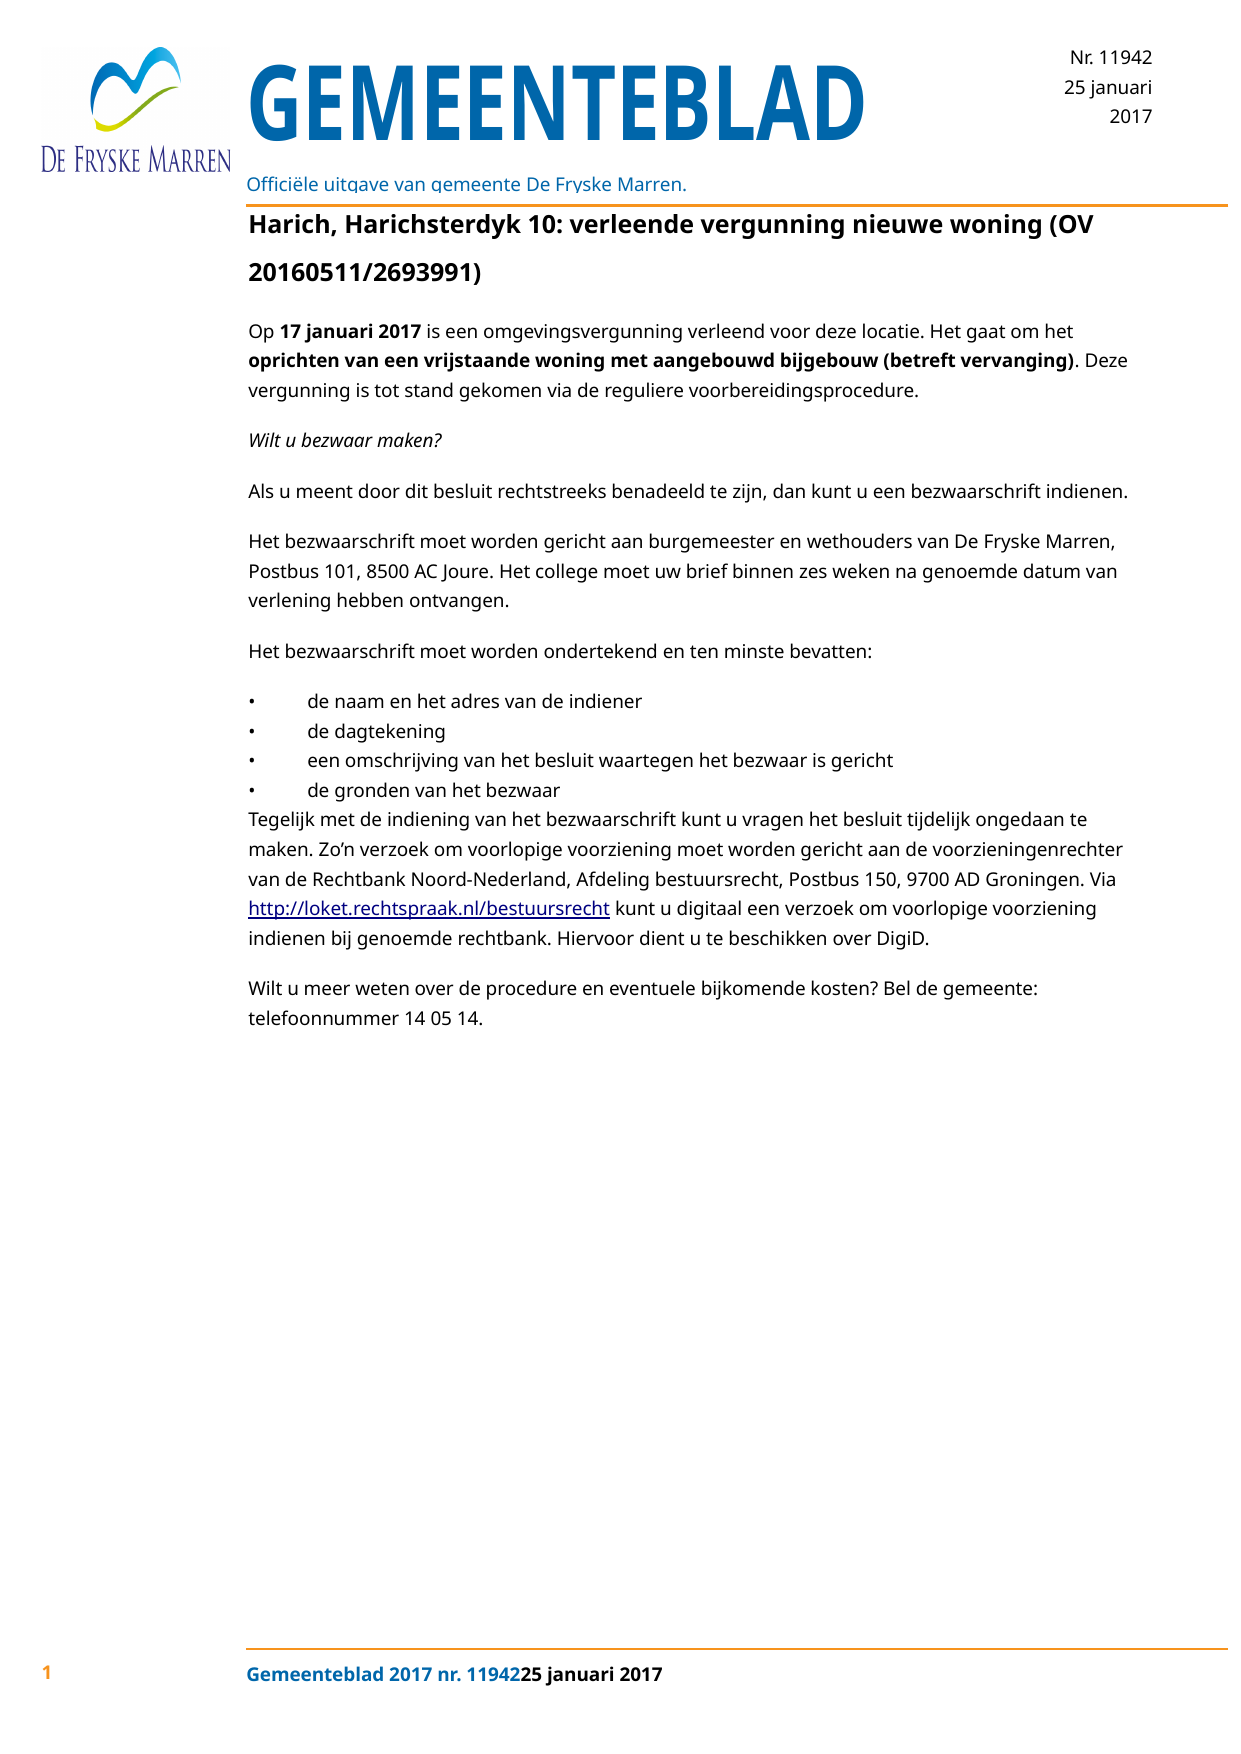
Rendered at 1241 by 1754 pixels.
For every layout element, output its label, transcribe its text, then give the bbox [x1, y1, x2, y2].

text Op 17 januari 2017 is een omgevingsvergunning verleend voor deze locatie. Het gaat om het oprichten van een vrijstaande woning met aangebouwd bijgebouw (betreft vervanging). Deze vergunning is tot stand gekomen via de reguliere voorbereidingsprocedure. [248, 318, 1152, 403]
list een omschrijving van het besluit waartegen het bezwaar is gericht [248, 747, 1152, 773]
text Harich, Harichsterdyk 10: verleende vergunning nieuwe woning (OV 20160511/2693991) [248, 207, 1152, 288]
text Het bezwaarschrift moet worden gericht aan burgemeester en wethouders van De Fryske Marren, Postbus 101, 8500 AC Joure. Het college moet uw brief binnen zes weken na genoemde datum van verlening hebben ontvangen. [248, 528, 1152, 613]
list de dagtekening [248, 718, 1152, 744]
text Tegelijk met de indiening van het bezwaarschrift kunt u vragen het besluit tijdelijk ongedaan te maken. Zo’n verzoek om voorlopige voorziening moet worden gericht aan de voorzieningenrechter van de Rechtbank Noord-Nederland, Afdeling bestuursrecht, Postbus 150, 9700 AD Groningen. Via http://loket.rechtspraak.nl/bestuursrecht kunt u digitaal een verzoek om voorlopige voorziening indienen bij genoemde rechtbank. Hiervoor dient u te beschikken over DigiD. [248, 807, 1152, 951]
text Wilt u bezwaar maken? [248, 427, 1152, 453]
text Als u meent door dit besluit rechtstreeks benadeeld te zijn, dan kunt u een bezwaarschrift indienen. [248, 478, 1152, 504]
text Het bezwaarschrift moet worden ondertekend en ten minste bevatten: [248, 638, 1152, 664]
list de gronden van het bezwaar [248, 777, 1152, 803]
picture [41, 47, 231, 172]
list de naam en het adres van de indiener [248, 688, 1152, 714]
text Wilt u meer weten over de procedure en eventuele bijkomende kosten? Bel de gemeente: telefoonnummer 14 05 14. [248, 975, 1152, 1031]
